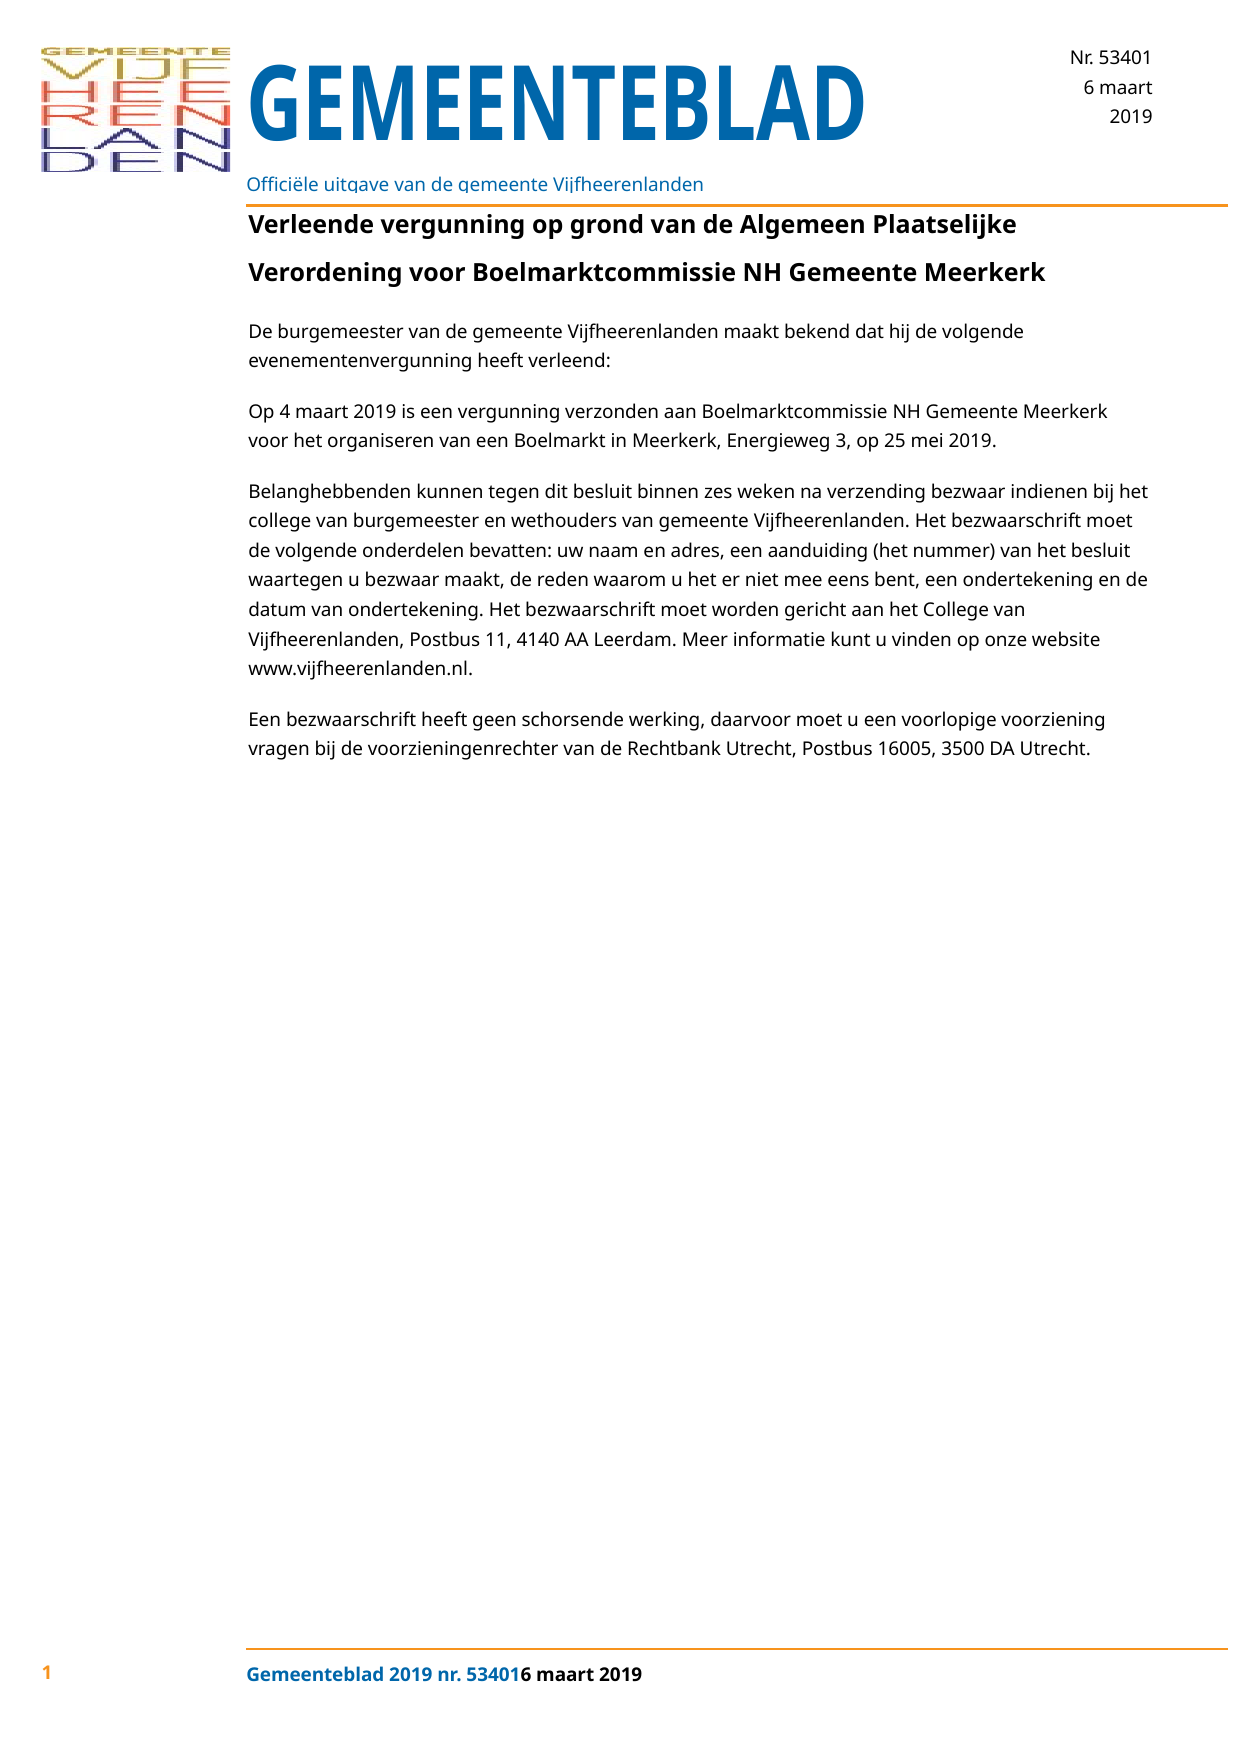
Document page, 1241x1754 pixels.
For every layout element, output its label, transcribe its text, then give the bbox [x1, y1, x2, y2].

picture [41, 47, 231, 172]
text De burgemeester van de gemeente Vijfheerenlanden maakt bekend dat hij de volgende evenementenvergunning heeft verleend: [248, 318, 1152, 373]
text Belanghebbenden kunnen tegen dit besluit binnen zes weken na verzending bezwaar indienen bij het college van burgemeester en wethouders van gemeente Vijfheerenlanden. Het bezwaarschrift moet de volgende onderdelen bevatten: uw naam en adres, een aanduiding (het nummer) van het besluit waartegen u bezwaar maakt, de reden waarom u het er niet mee eens bent, een ondertekening en de datum van ondertekening. Het bezwaarschrift moet worden gericht aan het College van Vijfheerenlanden, Postbus 11, 4140 AA Leerdam. Meer informatie kunt u vinden op onze website www.vijfheerenlanden.nl. [248, 478, 1152, 681]
text Een bezwaarschrift heeft geen schorsende werking, daarvoor moet u een voorlopige voorziening vragen bij de voorzieningenrechter van de Rechtbank Utrecht, Postbus 16005, 3500 DA Utrecht. [248, 706, 1152, 761]
text Op 4 maart 2019 is een vergunning verzonden aan Boelmarktcommissie NH Gemeente Meerkerk voor het organiseren van een Boelmarkt in Meerkerk, Energieweg 3, op 25 mei 2019. [248, 398, 1152, 453]
text Verleende vergunning op grond van de Algemeen Plaatselijke Verordening voor Boelmarktcommissie NH Gemeente Meerkerk [248, 207, 1152, 288]
